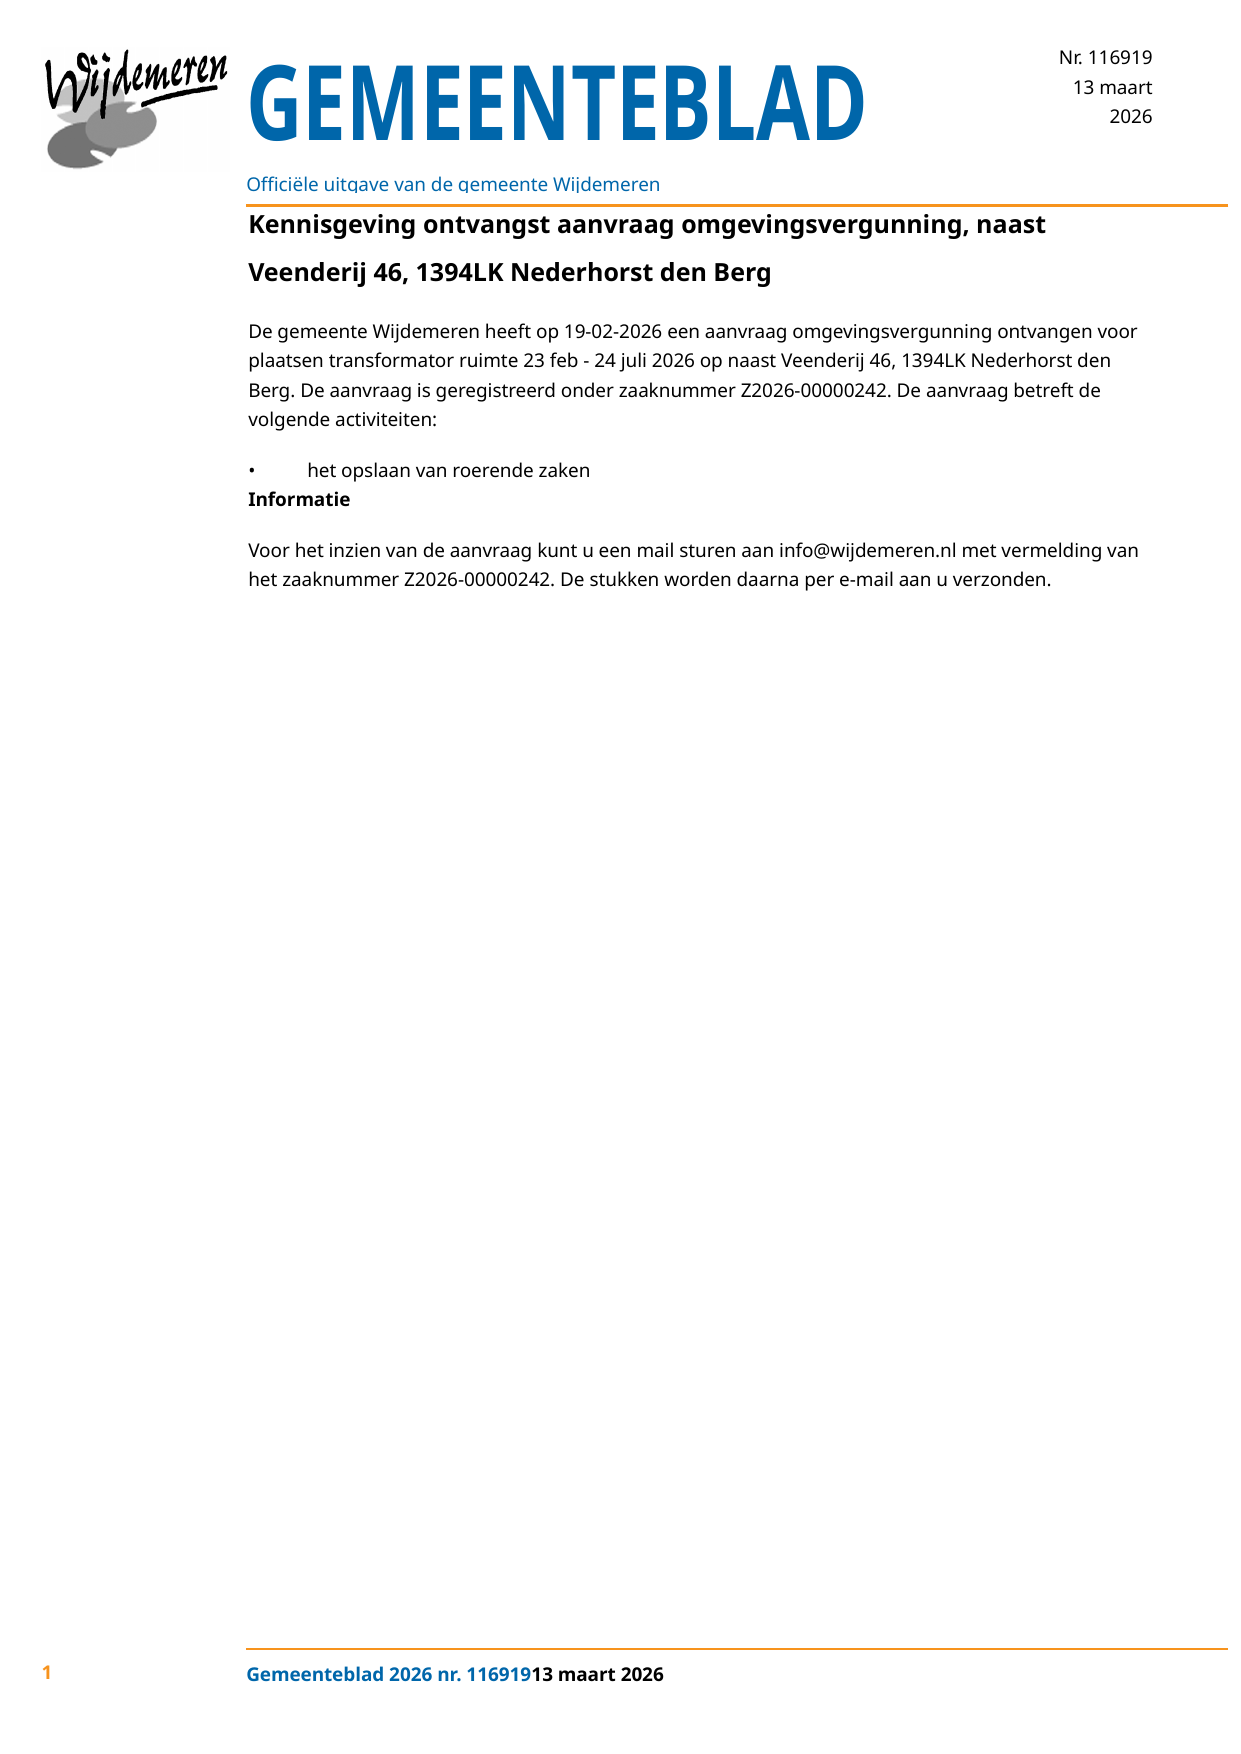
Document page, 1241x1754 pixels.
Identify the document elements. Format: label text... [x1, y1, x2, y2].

text De gemeente Wijdemeren heeft op 19-02-2026 een aanvraag omgevingsvergunning ontvangen voor plaatsen transformator ruimte 23 feb - 24 juli 2026 op naast Veenderij 46, 1394LK Nederhorst den Berg. De aanvraag is geregistreerd onder zaaknummer Z2026-00000242. De aanvraag betreft de volgende activiteiten: [248, 318, 1152, 432]
picture [41, 47, 231, 172]
text Informatie [248, 487, 1152, 512]
text Kennisgeving ontvangst aanvraag omgevingsvergunning, naast Veenderij 46, 1394LK Nederhorst den Berg [248, 207, 1152, 288]
text Voor het inzien van de aanvraag kunt u een mail sturen aan info@wijdemeren.nl met vermelding van het zaaknummer Z2026-00000242. De stukken worden daarna per e-mail aan u verzonden. [248, 537, 1152, 592]
list het opslaan van roerende zaken [248, 457, 1152, 483]
